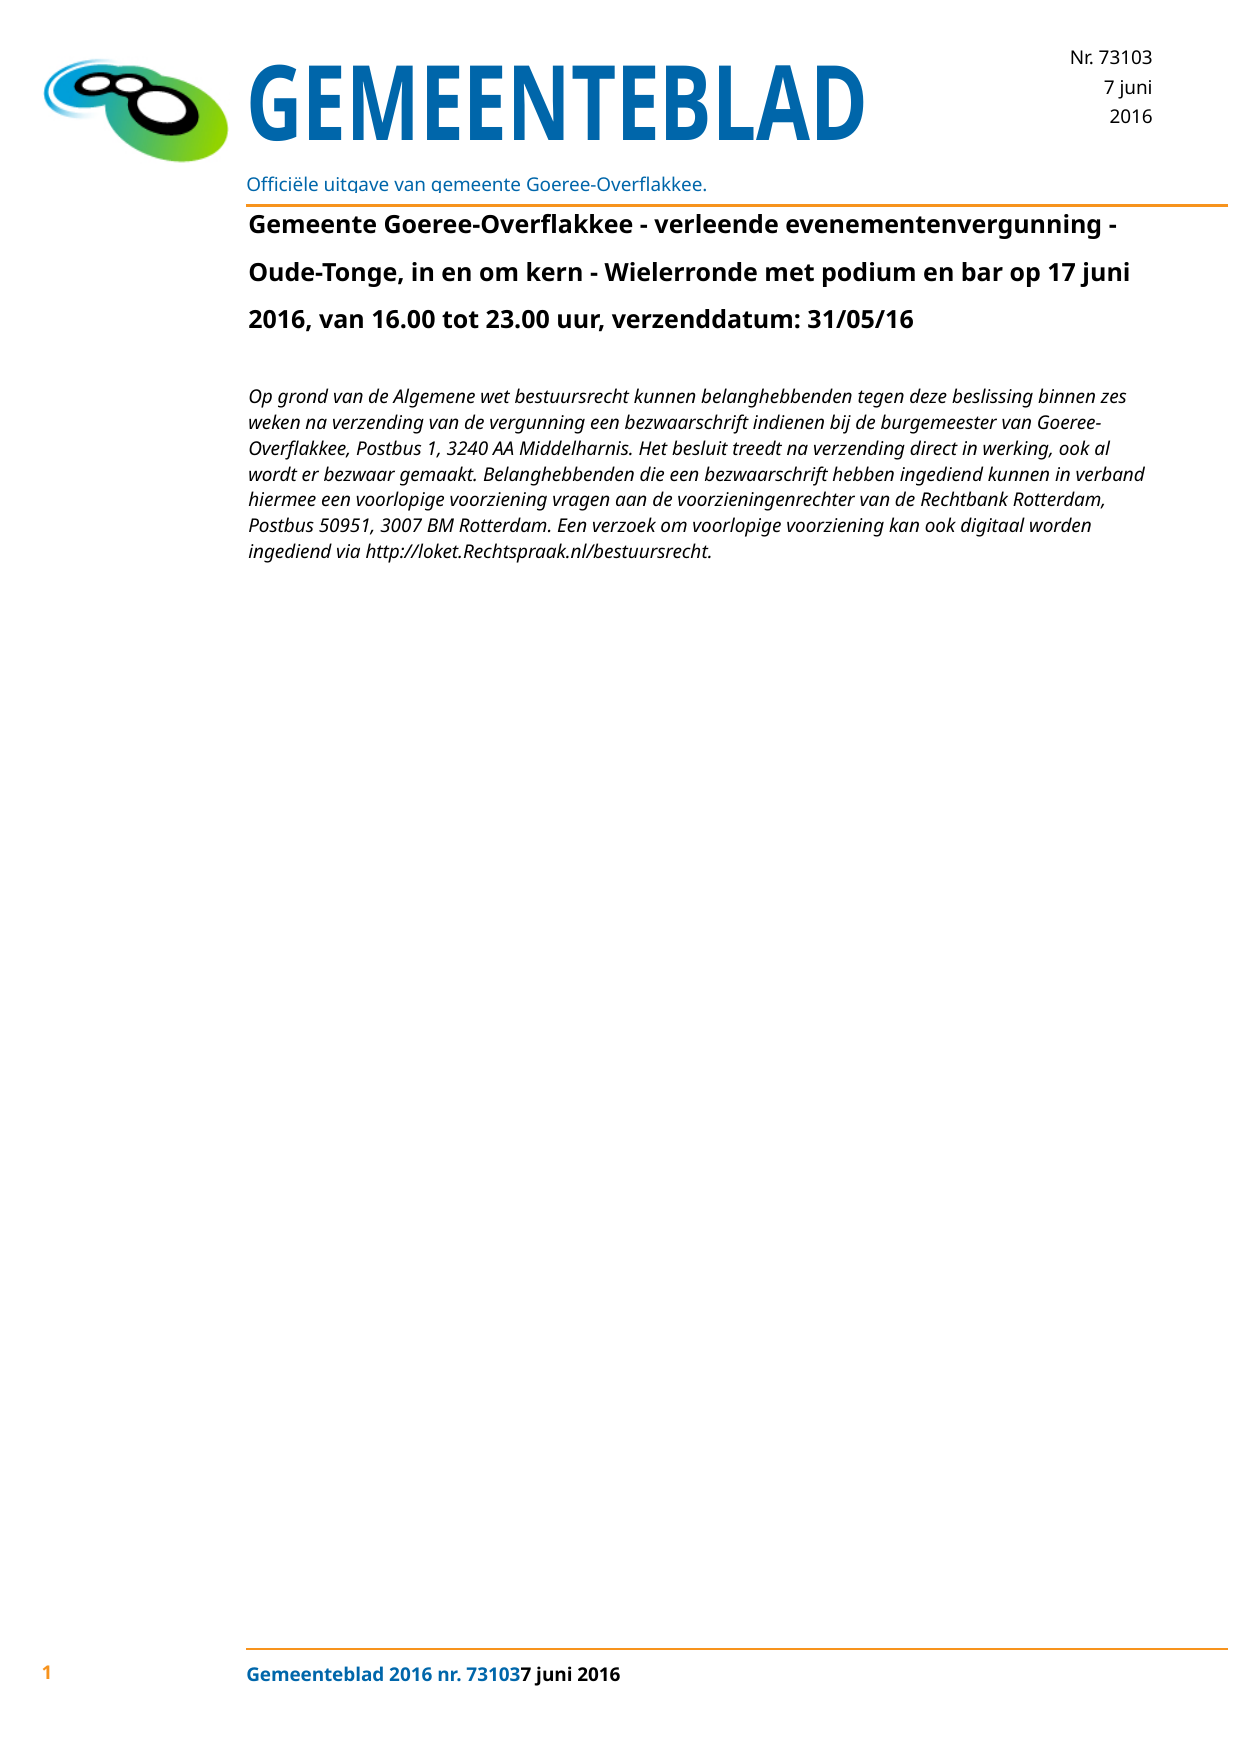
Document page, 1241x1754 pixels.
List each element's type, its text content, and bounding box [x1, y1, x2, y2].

text Gemeente Goeree-Overflakkee - verleende evenementenvergunning - Oude-Tonge, in en om kern - Wielerronde met podium en bar op 17 juni 2016, van 16.00 tot 23.00 uur, verzenddatum: 31/05/16 [248, 207, 1152, 336]
picture [41, 47, 231, 172]
text Op grond van de Algemene wet bestuursrecht kunnen belanghebbenden tegen deze beslissing binnen zes weken na verzending van de vergunning een bezwaarschrift indienen bij de burgemeester van Goeree-Overflakkee, Postbus 1, 3240 AA Middelharnis. Het besluit treedt na verzending direct in werking, ook al wordt er bezwaar gemaakt. Belanghebbenden die een bezwaarschrift hebben ingediend kunnen in verband hiermee een voorlopige voorziening vragen aan de voorzieningenrechter van de Rechtbank Rotterdam, Postbus 50951, 3007 BM Rotterdam. Een verzoek om voorlopige voorziening kan ook digitaal worden ingediend via http://loket.Rechtspraak.nl/bestuursrecht. [248, 384, 1152, 564]
